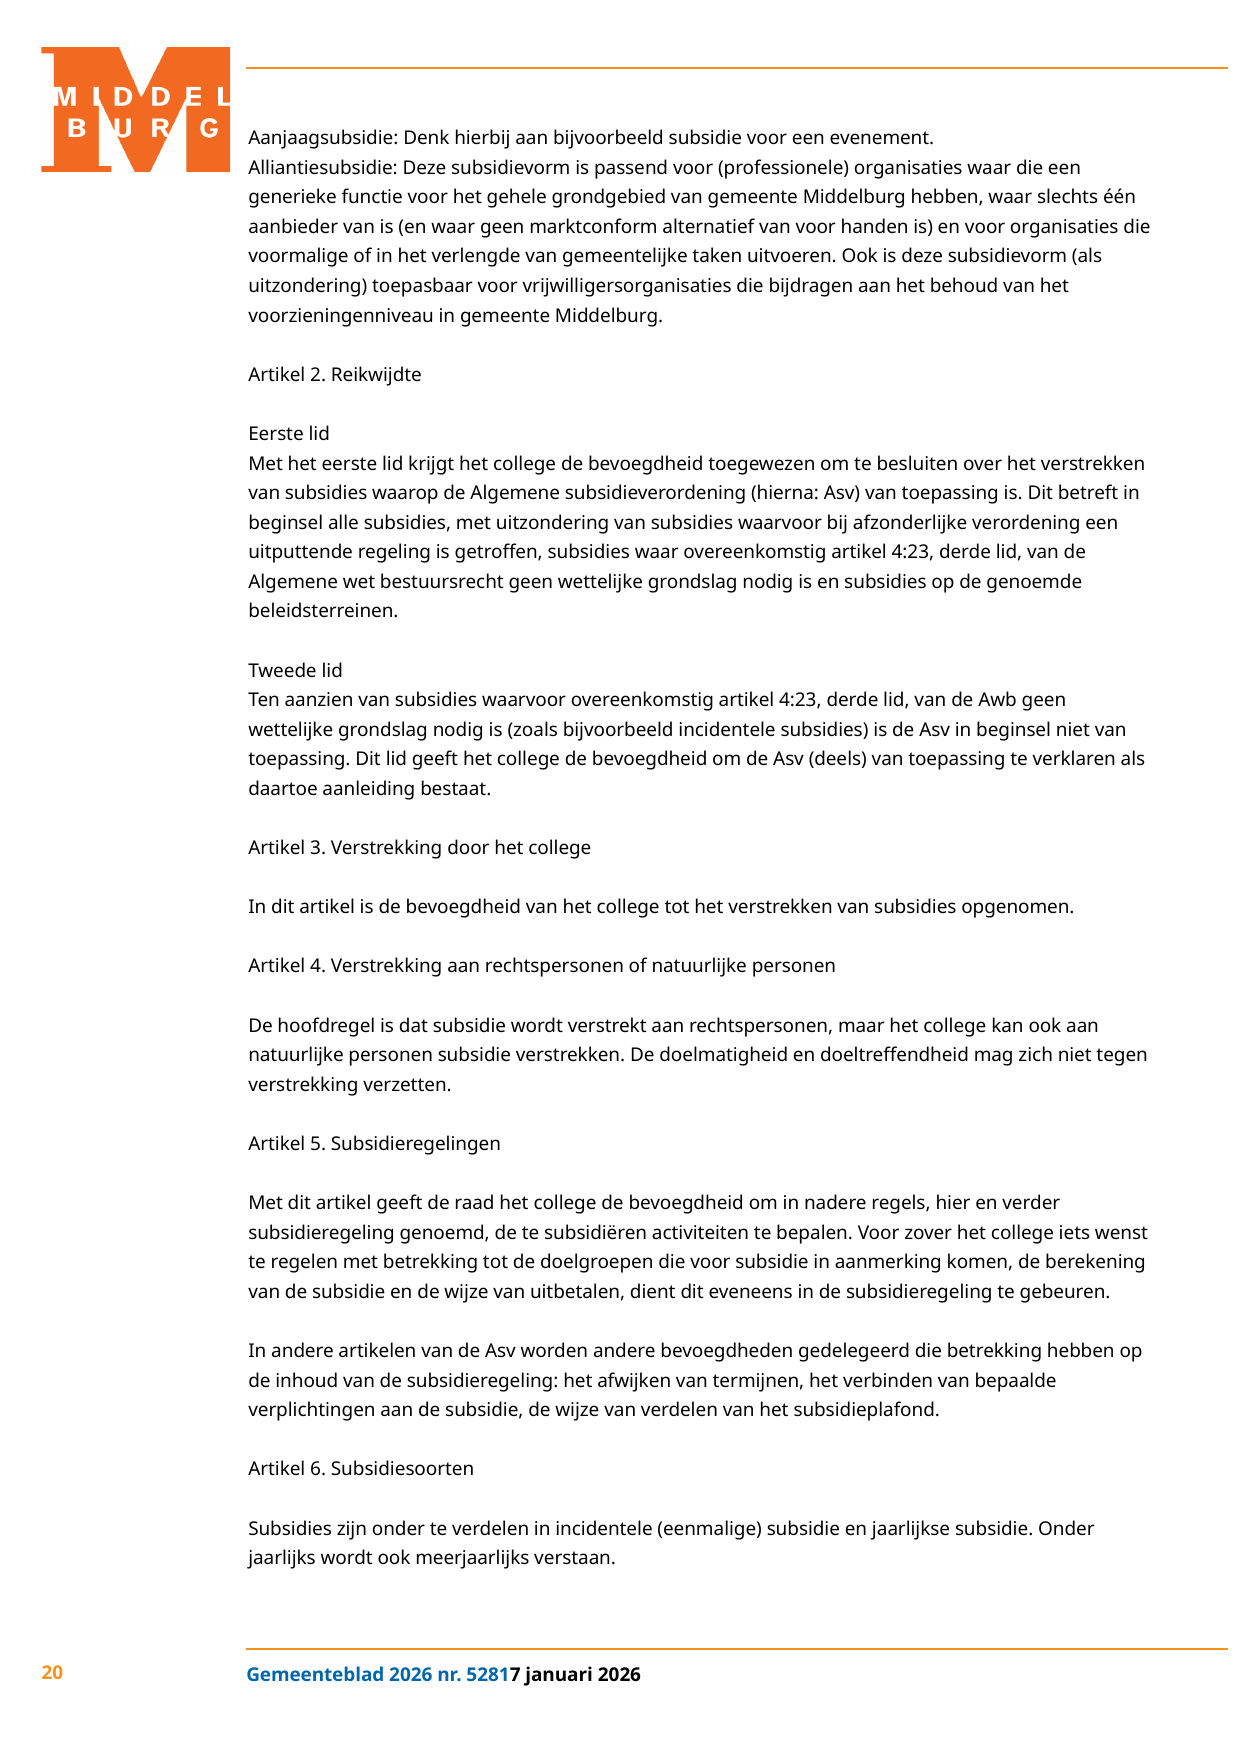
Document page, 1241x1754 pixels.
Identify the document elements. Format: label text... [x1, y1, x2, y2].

text Artikel 3. Verstrekking door het college [248, 834, 1152, 860]
text Artikel 5. Subsidieregelingen [248, 1130, 1152, 1156]
text Subsidies zijn onder te verdelen in incidentele (eenmalige) subsidie en jaarlijkse subsidie. Onder jaarlijks wordt ook meerjaarlijks verstaan. [248, 1515, 1152, 1570]
text Ten aanzien van subsidies waarvoor overeenkomstig artikel 4:23, derde lid, van de Awb geen wettelijke grondslag nodig is (zoals bijvoorbeeld incidentele subsidies) is de Asv in beginsel niet van toepassing. Dit lid geeft het college de bevoegdheid om de Asv (deels) van toepassing te verklaren als daartoe aanleiding bestaat. [248, 686, 1152, 801]
text In andere artikelen van de Asv worden andere bevoegdheden gedelegeerd die betrekking hebben op de inhoud van de subsidieregeling: het afwijken van termijnen, het verbinden van bepaalde verplichtingen aan de subsidie, de wijze van verdelen van het subsidieplafond. [248, 1337, 1152, 1422]
text Eerste lid [248, 420, 1152, 446]
text De hoofdregel is dat subsidie wordt verstrekt aan rechtspersonen, maar het college kan ook aan natuurlijke personen subsidie verstrekken. De doelmatigheid en doeltreffendheid mag zich niet tegen verstrekking verzetten. [248, 1012, 1152, 1097]
text Artikel 6. Subsidiesoorten [248, 1456, 1152, 1481]
text In dit artikel is de bevoegdheid van het college tot het verstrekken van subsidies opgenomen. [248, 893, 1152, 919]
text Alliantiesubsidie: Deze subsidievorm is passend voor (professionele) organisaties waar die een generieke functie voor het gehele grondgebied van gemeente Middelburg hebben, waar slechts één aanbieder van is (en waar geen marktconform alternatief van voor handen is) en voor organisaties die voormalige of in het verlengde van gemeentelijke taken uitvoeren. Ook is deze subsidievorm (als uitzondering) toepasbaar voor vrijwilligersorganisaties die bijdragen aan het behoud van het voorzieningenniveau in gemeente Middelburg. [248, 154, 1152, 328]
text Artikel 2. Reikwijdte [248, 361, 1152, 387]
text Artikel 4. Verstrekking aan rechtspersonen of natuurlijke personen [248, 953, 1152, 978]
text Tweede lid [248, 657, 1152, 683]
text Aanjaagsubsidie: Denk hierbij aan bijvoorbeeld subsidie voor een evenement. [248, 124, 1152, 150]
text Met dit artikel geeft de raad het college de bevoegdheid om in nadere regels, hier en verder subsidieregeling genoemd, de te subsidiëren activiteiten te bepalen. Voor zover het college iets wenst te regelen met betrekking tot de doelgroepen die voor subsidie in aanmerking komen, de berekening van de subsidie en de wijze van uitbetalen, dient dit eveneens in de subsidieregeling te gebeuren. [248, 1189, 1152, 1304]
text Met het eerste lid krijgt het college de bevoegdheid toegewezen om te besluiten over het verstrekken van subsidies waarop de Algemene subsidieverordening (hierna: Asv) van toepassing is. Dit betreft in beginsel alle subsidies, met uitzondering van subsidies waarvoor bij afzonderlijke verordening een uitputtende regeling is getroffen, subsidies waar overeenkomstig artikel 4:23, derde lid, van de Algemene wet bestuursrecht geen wettelijke grondslag nodig is en subsidies op de genoemde beleidsterreinen. [248, 450, 1152, 623]
picture [41, 47, 231, 172]
